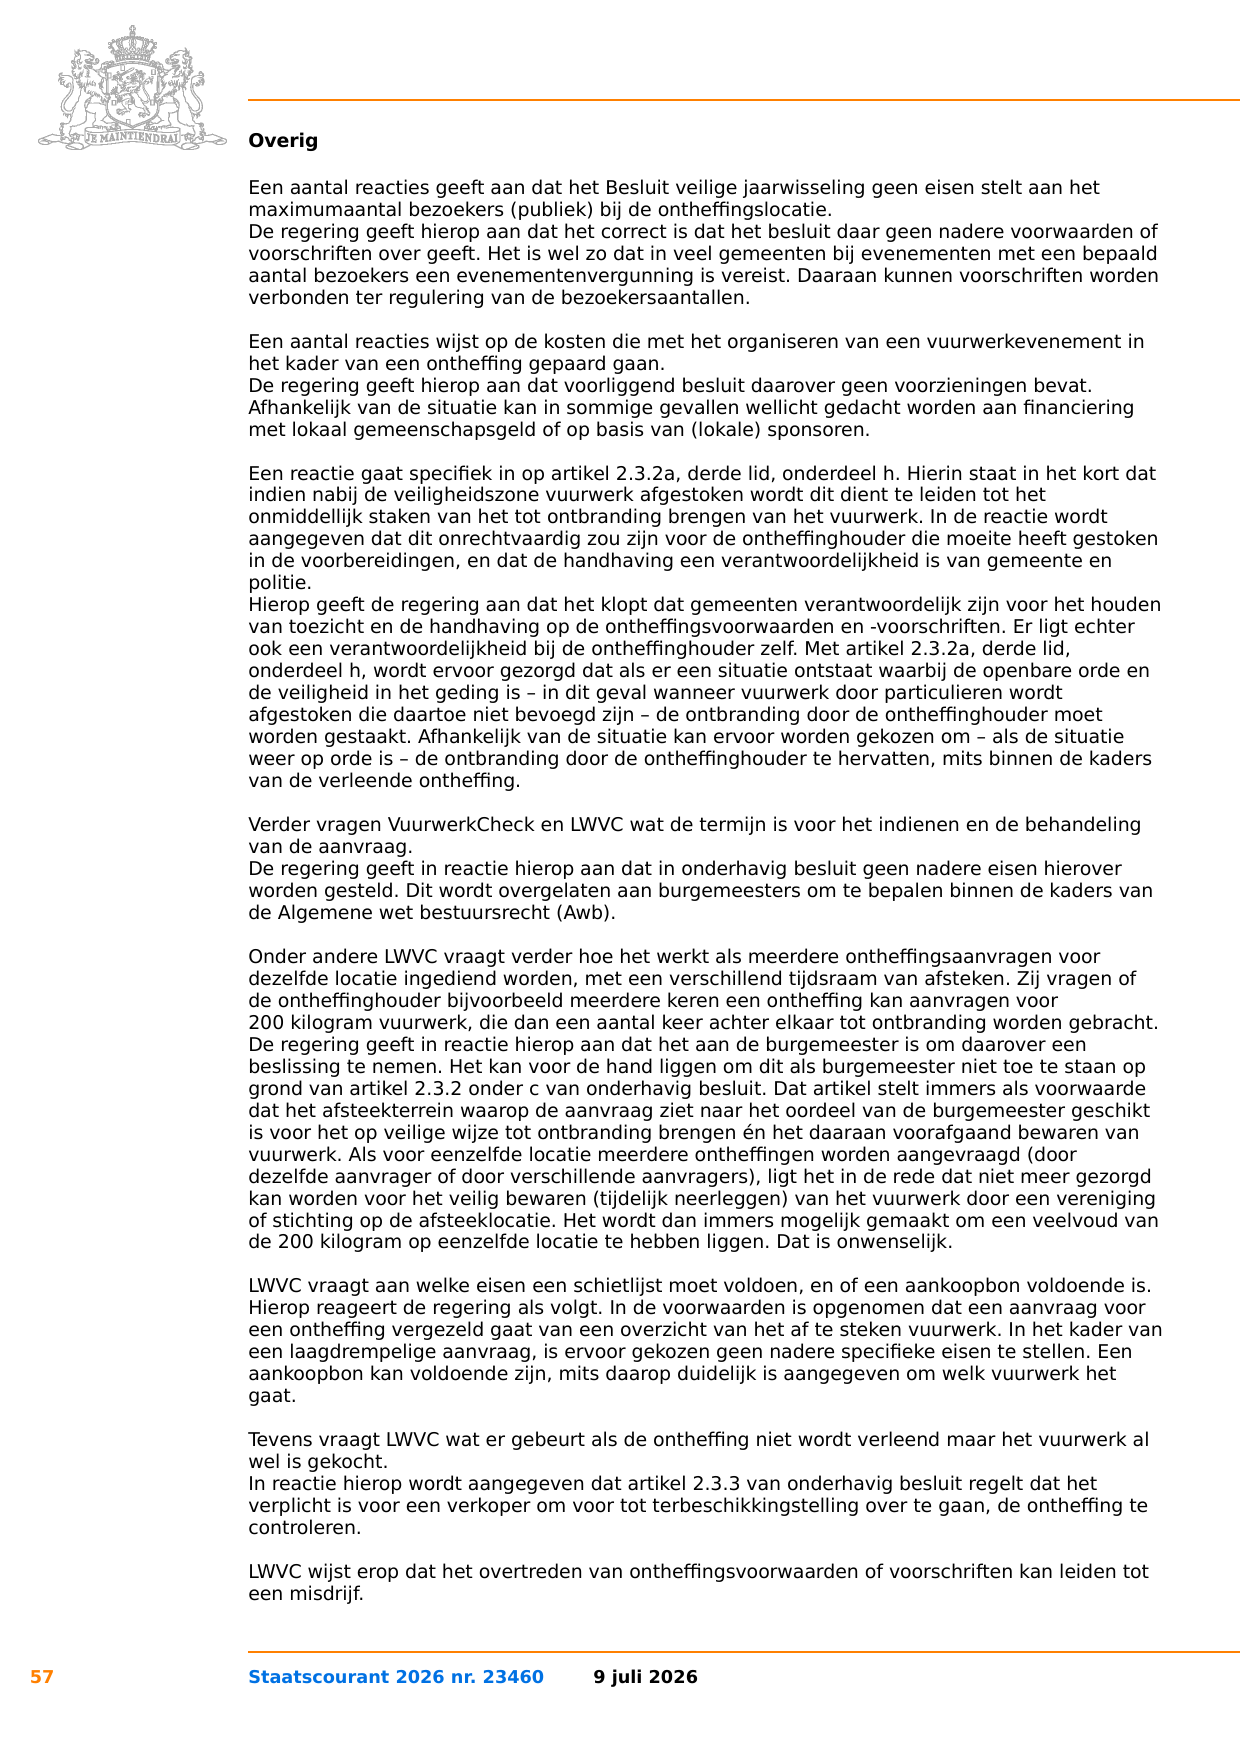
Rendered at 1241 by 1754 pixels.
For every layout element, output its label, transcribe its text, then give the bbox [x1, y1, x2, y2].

text De regering geeft hierop aan dat voorliggend besluit daarover geen voorzieningen bevat. Afhankelijk van de situatie kan in sommige gevallen wellicht gedacht worden aan financiering met lokaal gemeenschapsgeld of op basis van (lokale) sponsoren. [248, 374, 1163, 441]
text In reactie hierop wordt aangegeven dat artikel 2.3.3 van onderhavig besluit regelt dat het verplicht is voor een verkoper om voor tot terbeschikkingstelling over te gaan, de ontheffing te controleren. [248, 1473, 1163, 1539]
text Tevens vraagt LWVC wat er gebeurt als de ontheffing niet wordt verleend maar het vuurwerk al wel is gekocht. [248, 1429, 1163, 1473]
text Een aantal reacties geeft aan dat het Besluit veilige jaarwisseling geen eisen stelt aan het maximumaantal bezoekers (publiek) bij de ontheffingslocatie. [248, 177, 1163, 221]
text Hierop geeft de regering aan dat het klopt dat gemeenten verantwoordelijk zijn voor het houden van toezicht en de handhaving op de ontheffingsvoorwaarden en -voorschriften. Er ligt echter ook een verantwoordelijkheid bij de ontheffinghouder zelf. Met artikel 2.3.2a, derde lid, onderdeel h, wordt ervoor gezorgd dat als er een situatie ontstaat waarbij de openbare orde en de veiligheid in het geding is – in dit geval wanneer vuurwerk door particulieren wordt afgestoken die daartoe niet bevoegd zijn – de ontbranding door de ontheffinghouder moet worden gestaakt. Afhankelijk van de situatie kan ervoor worden gekozen om – als de situatie weer op orde is – de ontbranding door de ontheffinghouder te hervatten, mits binnen de kaders van de verleende ontheffing. [248, 594, 1163, 792]
text LWVC wijst erop dat het overtreden van ontheffingsvoorwaarden of voorschriften kan leiden tot een misdrijf. [248, 1561, 1163, 1605]
text De regering geeft in reactie hierop aan dat in onderhavig besluit geen nadere eisen hierover worden gesteld. Dit wordt overgelaten aan burgemeesters om te bepalen binnen de kaders van de Algemene wet bestuursrecht (Awb). [248, 858, 1163, 924]
text Een aantal reacties wijst op de kosten die met het organiseren van een vuurwerkevenement in het kader van een ontheffing gepaard gaan. [248, 331, 1163, 374]
text De regering geeft hierop aan dat het correct is dat het besluit daar geen nadere voorwaarden of voorschriften over geeft. Het is wel zo dat in veel gemeenten bij evenementen met een bepaald aantal bezoekers een evenementenvergunning is vereist. Daaraan kunnen voorschriften worden verbonden ter regulering van de bezoekersaantallen. [248, 221, 1163, 309]
subtitle Overig [248, 130, 1163, 152]
text Een reactie gaat specifiek in op artikel 2.3.2a, derde lid, onderdeel h. Hierin staat in het kort dat indien nabij de veiligheidszone vuurwerk afgestoken wordt dit dient te leiden tot het onmiddellijk staken van het tot ontbranding brengen van het vuurwerk. In de reactie wordt aangegeven dat dit onrechtvaardig zou zijn voor de ontheffinghouder die moeite heeft gestoken in de voorbereidingen, en dat de handhaving een verantwoordelijkheid is van gemeente en politie. [248, 462, 1163, 594]
picture [38, 25, 227, 150]
text Verder vragen VuurwerkCheck en LWVC wat de termijn is voor het indienen en de behandeling van de aanvraag. [248, 814, 1163, 858]
text De regering geeft in reactie hierop aan dat het aan de burgemeester is om daarover een beslissing te nemen. Het kan voor de hand liggen om dit als burgemeester niet toe te staan op grond van artikel 2.3.2 onder c van onderhavig besluit. Dat artikel stelt immers als voorwaarde dat het afsteekterrein waarop de aanvraag ziet naar het oordeel van de burgemeester geschikt is voor het op veilige wijze tot ontbranding brengen én het daaraan voorafgaand bewaren van vuurwerk. Als voor eenzelfde locatie meerdere ontheffingen worden aangevraagd (door dezelfde aanvrager of door verschillende aanvragers), ligt het in de rede dat niet meer gezorgd kan worden voor het veilig bewaren (tijdelijk neerleggen) van het vuurwerk door een vereniging of stichting op de afsteeklocatie. Het wordt dan immers mogelijk gemaakt om een veelvoud van de 200 kilogram op eenzelfde locatie te hebben liggen. Dat is onwenselijk. [248, 1034, 1163, 1253]
text LWVC vraagt aan welke eisen een schietlijst moet voldoen, en of een aankoopbon voldoende is. [248, 1275, 1163, 1297]
text Hierop reageert de regering als volgt. In de voorwaarden is opgenomen dat een aanvraag voor een ontheffing vergezeld gaat van een overzicht van het af te steken vuurwerk. In het kader van een laagdrempelige aanvraag, is ervoor gekozen geen nadere specifieke eisen te stellen. Een aankoopbon kan voldoende zijn, mits daarop duidelijk is aangegeven om welk vuurwerk het gaat. [248, 1297, 1163, 1407]
text Onder andere LWVC vraagt verder hoe het werkt als meerdere ontheffingsaanvragen voor dezelfde locatie ingediend worden, met een verschillend tijdsraam van afsteken. Zij vragen of de ontheffinghouder bijvoorbeeld meerdere keren een ontheffing kan aanvragen voor 200 kilogram vuurwerk, die dan een aantal keer achter elkaar tot ontbranding worden gebracht. [248, 946, 1163, 1034]
